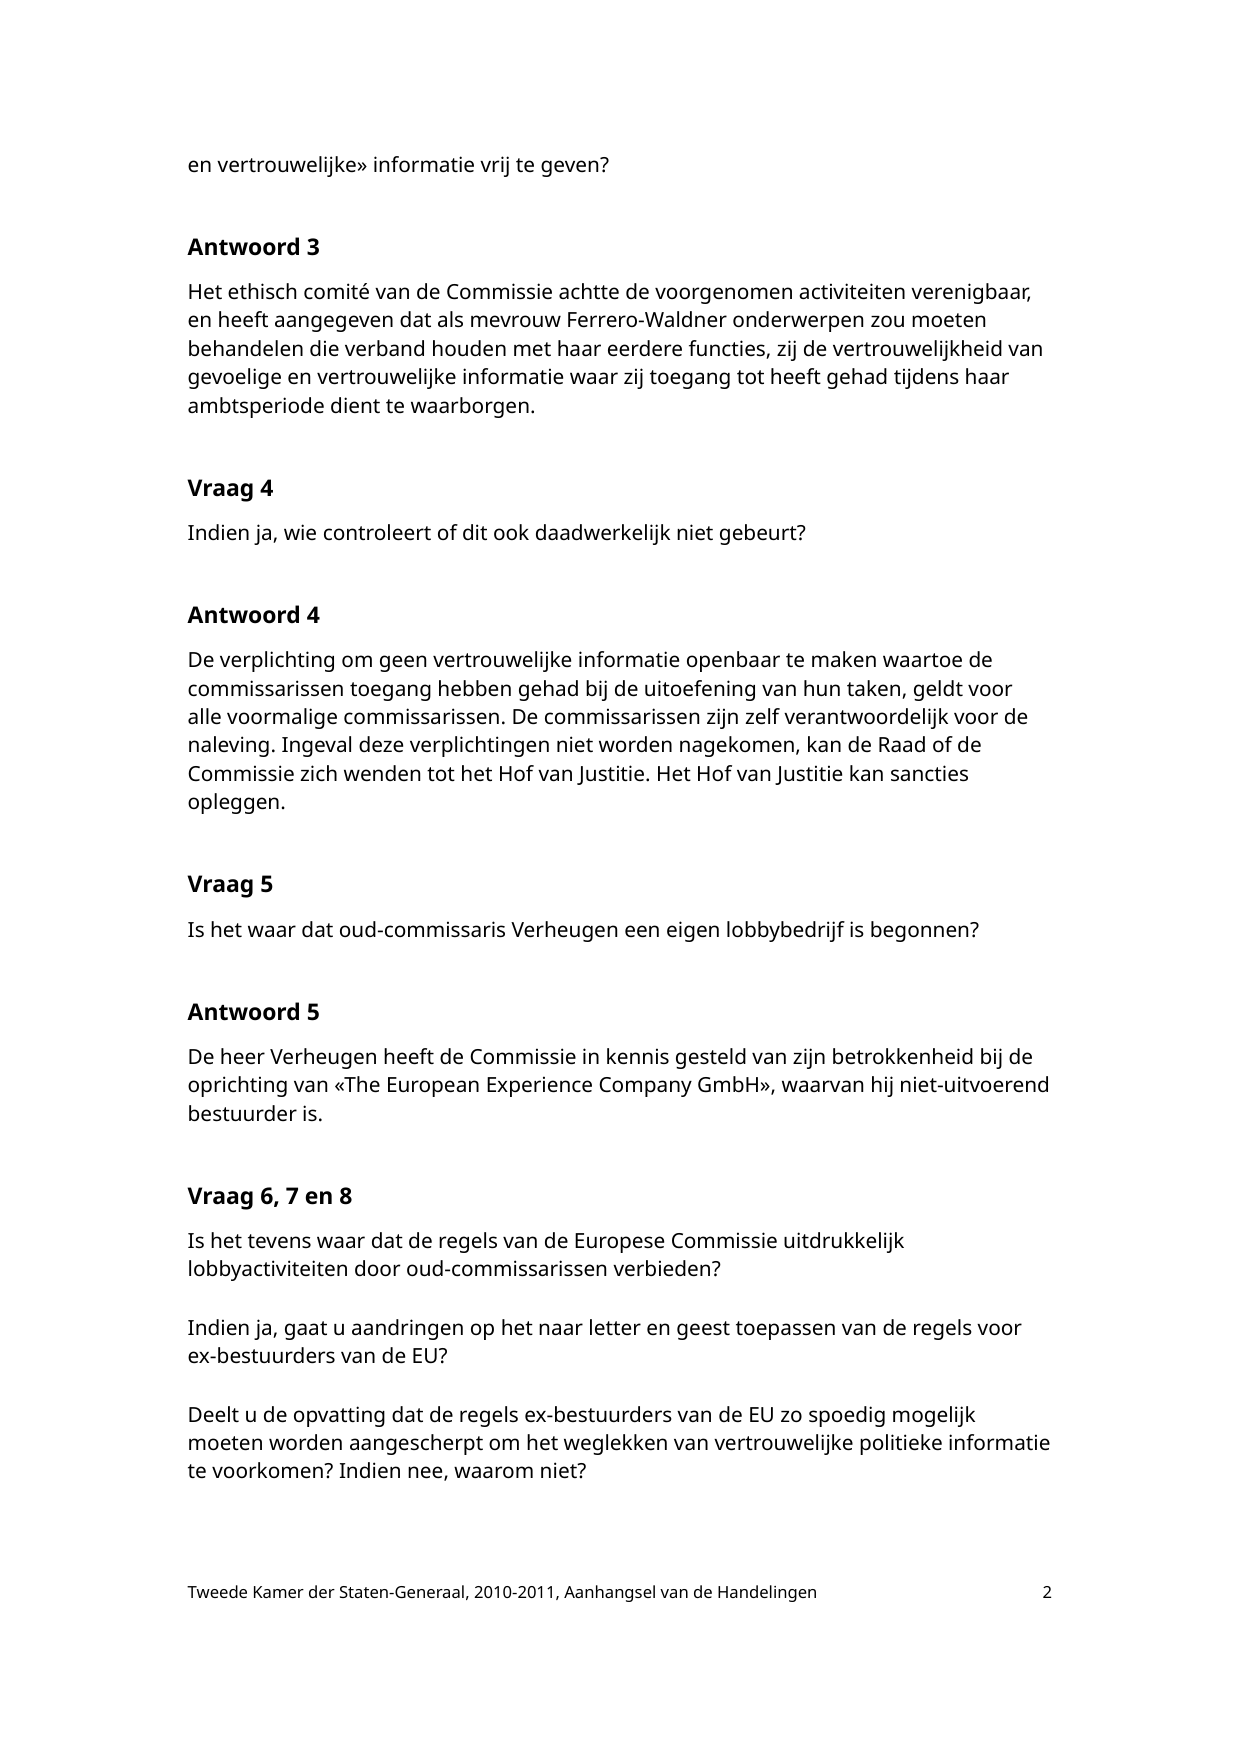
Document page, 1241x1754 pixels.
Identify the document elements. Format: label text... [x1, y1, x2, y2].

text Indien ja, gaat u aandringen op het naar letter en geest toepassen van de regels voor ex-bestuurders van de EU? [187, 1313, 1053, 1370]
subtitle Antwoord 3 [187, 231, 1053, 262]
text Indien ja, wie controleert of dit ook daadwerkelijk niet gebeurt? [187, 518, 1053, 547]
text De heer Verheugen heeft de Commissie in kennis gesteld van zijn betrokkenheid bij de oprichting van «The European Experience Company GmbH», waarvan hij niet-uitvoerend bestuurder is. [187, 1042, 1053, 1127]
text Het ethisch comité van de Commissie achtte de voorgenomen activiteiten verenigbaar, en heeft aangegeven dat als mevrouw Ferrero-Waldner onderwerpen zou moeten behandelen die verband houden met haar eerdere functies, zij de vertrouwelijkheid van gevoelige en vertrouwelijke informatie waar zij toegang tot heeft gehad tijdens haar ambtsperiode dient te waarborgen. [187, 277, 1053, 419]
subtitle Vraag 4 [187, 472, 1053, 503]
text en vertrouwelijke» informatie vrij te geven? [187, 150, 1053, 178]
subtitle Antwoord 4 [187, 599, 1053, 630]
text Deelt u de opvatting dat de regels ex-bestuurders van de EU zo spoedig mogelijk moeten worden aangescherpt om het weglekken van vertrouwelijke politieke informatie te voorkomen? Indien nee, waarom niet? [187, 1400, 1053, 1485]
subtitle Vraag 6, 7 en 8 [187, 1180, 1053, 1211]
text De verplichting om geen vertrouwelijke informatie openbaar te maken waartoe de commissarissen toegang hebben gehad bij de uitoefening van hun taken, geldt voor alle voormalige commissarissen. De commissarissen zijn zelf verantwoordelijk voor de naleving. Ingeval deze verplichtingen niet worden nagekomen, kan de Raad of de Commissie zich wenden tot het Hof van Justitie. Het Hof van Justitie kan sancties opleggen. [187, 645, 1053, 816]
text Is het waar dat oud-commissaris Verheugen een eigen lobbybedrijf is begonnen? [187, 915, 1053, 943]
text Is het tevens waar dat de regels van de Europese Commissie uitdrukkelijk lobbyactiviteiten door oud-commissarissen verbieden? [187, 1226, 1053, 1283]
subtitle Vraag 5 [187, 868, 1053, 900]
subtitle Antwoord 5 [187, 996, 1053, 1027]
